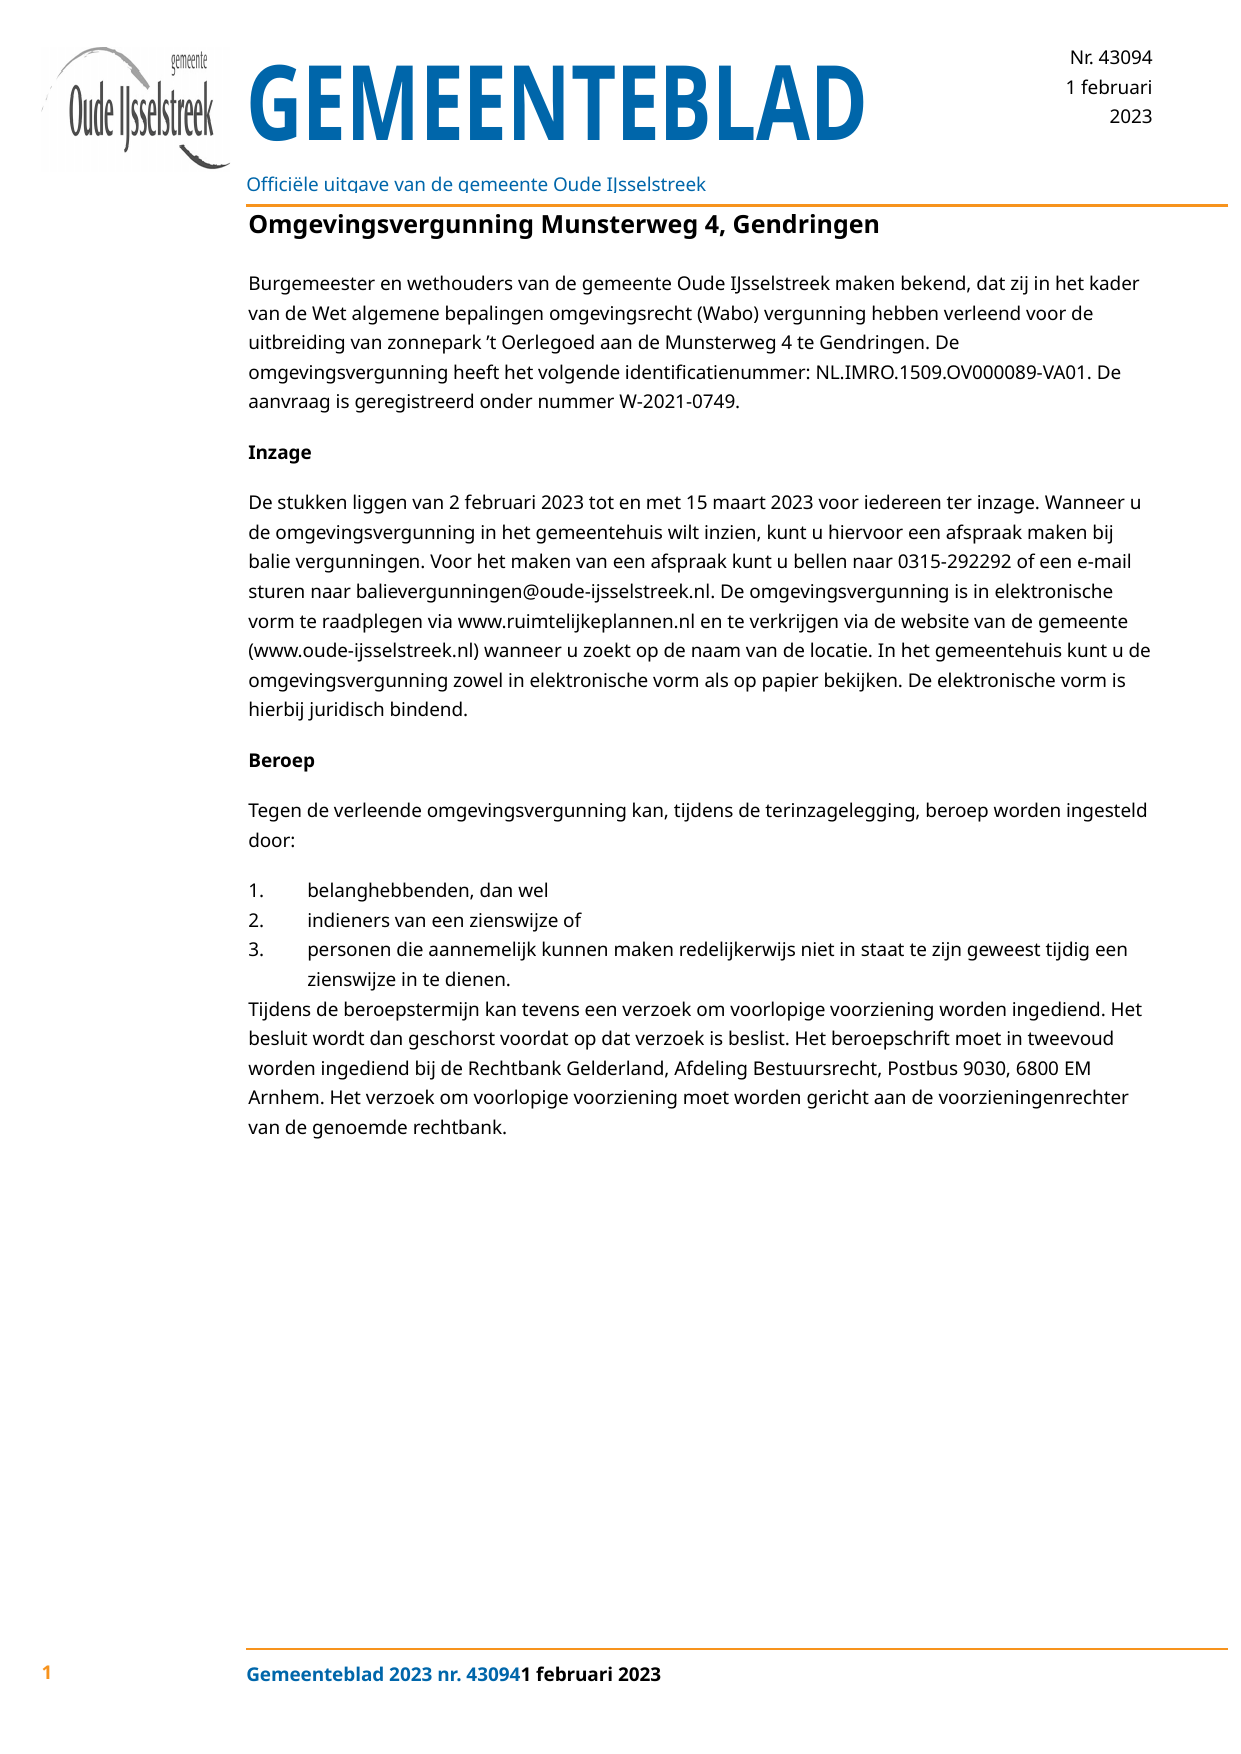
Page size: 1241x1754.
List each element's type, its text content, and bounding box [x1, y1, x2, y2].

text De stukken liggen van 2 februari 2023 tot en met 15 maart 2023 voor iedereen ter inzage. Wanneer u de omgevingsvergunning in het gemeentehuis wilt inzien, kunt u hiervoor een afspraak maken bij balie vergunningen. Voor het maken van een afspraak kunt u bellen naar 0315-292292 of een e-mail sturen naar balievergunningen@oude-ijsselstreek.nl. De omgevingsvergunning is in elektronische vorm te raadplegen via www.ruimtelijkeplannen.nl en te verkrijgen via de website van de gemeente (www.oude-ijsselstreek.nl) wanneer u zoekt op de naam van de locatie. In het gemeentehuis kunt u de omgevingsvergunning zowel in elektronische vorm als op papier bekijken. De elektronische vorm is hierbij juridisch bindend. [248, 489, 1152, 722]
text Beroep [248, 747, 1152, 773]
text Tijdens de beroepstermijn kan tevens een verzoek om voorlopige voorziening worden ingediend. Het besluit wordt dan geschorst voordat op dat verzoek is beslist. Het beroepschrift moet in tweevoud worden ingediend bij de Rechtbank Gelderland, Afdeling Bestuursrecht, Postbus 9030, 6800 EM Arnhem. Het verzoek om voorlopige voorziening moet worden gericht aan de voorzieningenrechter van de genoemde rechtbank. [248, 996, 1152, 1140]
text Omgevingsvergunning Munsterweg 4, Gendringen [248, 207, 1152, 241]
text Tegen de verleende omgevingsvergunning kan, tijdens de terinzagelegging, beroep worden ingesteld door: [248, 797, 1152, 853]
picture [41, 47, 231, 172]
list indieners van een zienswijze of [248, 907, 1152, 933]
text Burgemeester en wethouders van de gemeente Oude IJsselstreek maken bekend, dat zij in het kader van de Wet algemene bepalingen omgevingsrecht (Wabo) vergunning hebben verleend voor de uitbreiding van zonnepark ’t Oerlegoed aan de Munsterweg 4 te Gendringen. De omgevingsvergunning heeft het volgende identificatienummer: NL.IMRO.1509.OV000089-VA01. De aanvraag is geregistreerd onder nummer W-2021-0749. [248, 270, 1152, 414]
text Inzage [248, 439, 1152, 465]
list belanghebbenden, dan wel [248, 877, 1152, 903]
list personen die aannemelijk kunnen maken redelijkerwijs niet in staat te zijn geweest tijdig een zienswijze in te dienen. [248, 937, 1152, 992]
